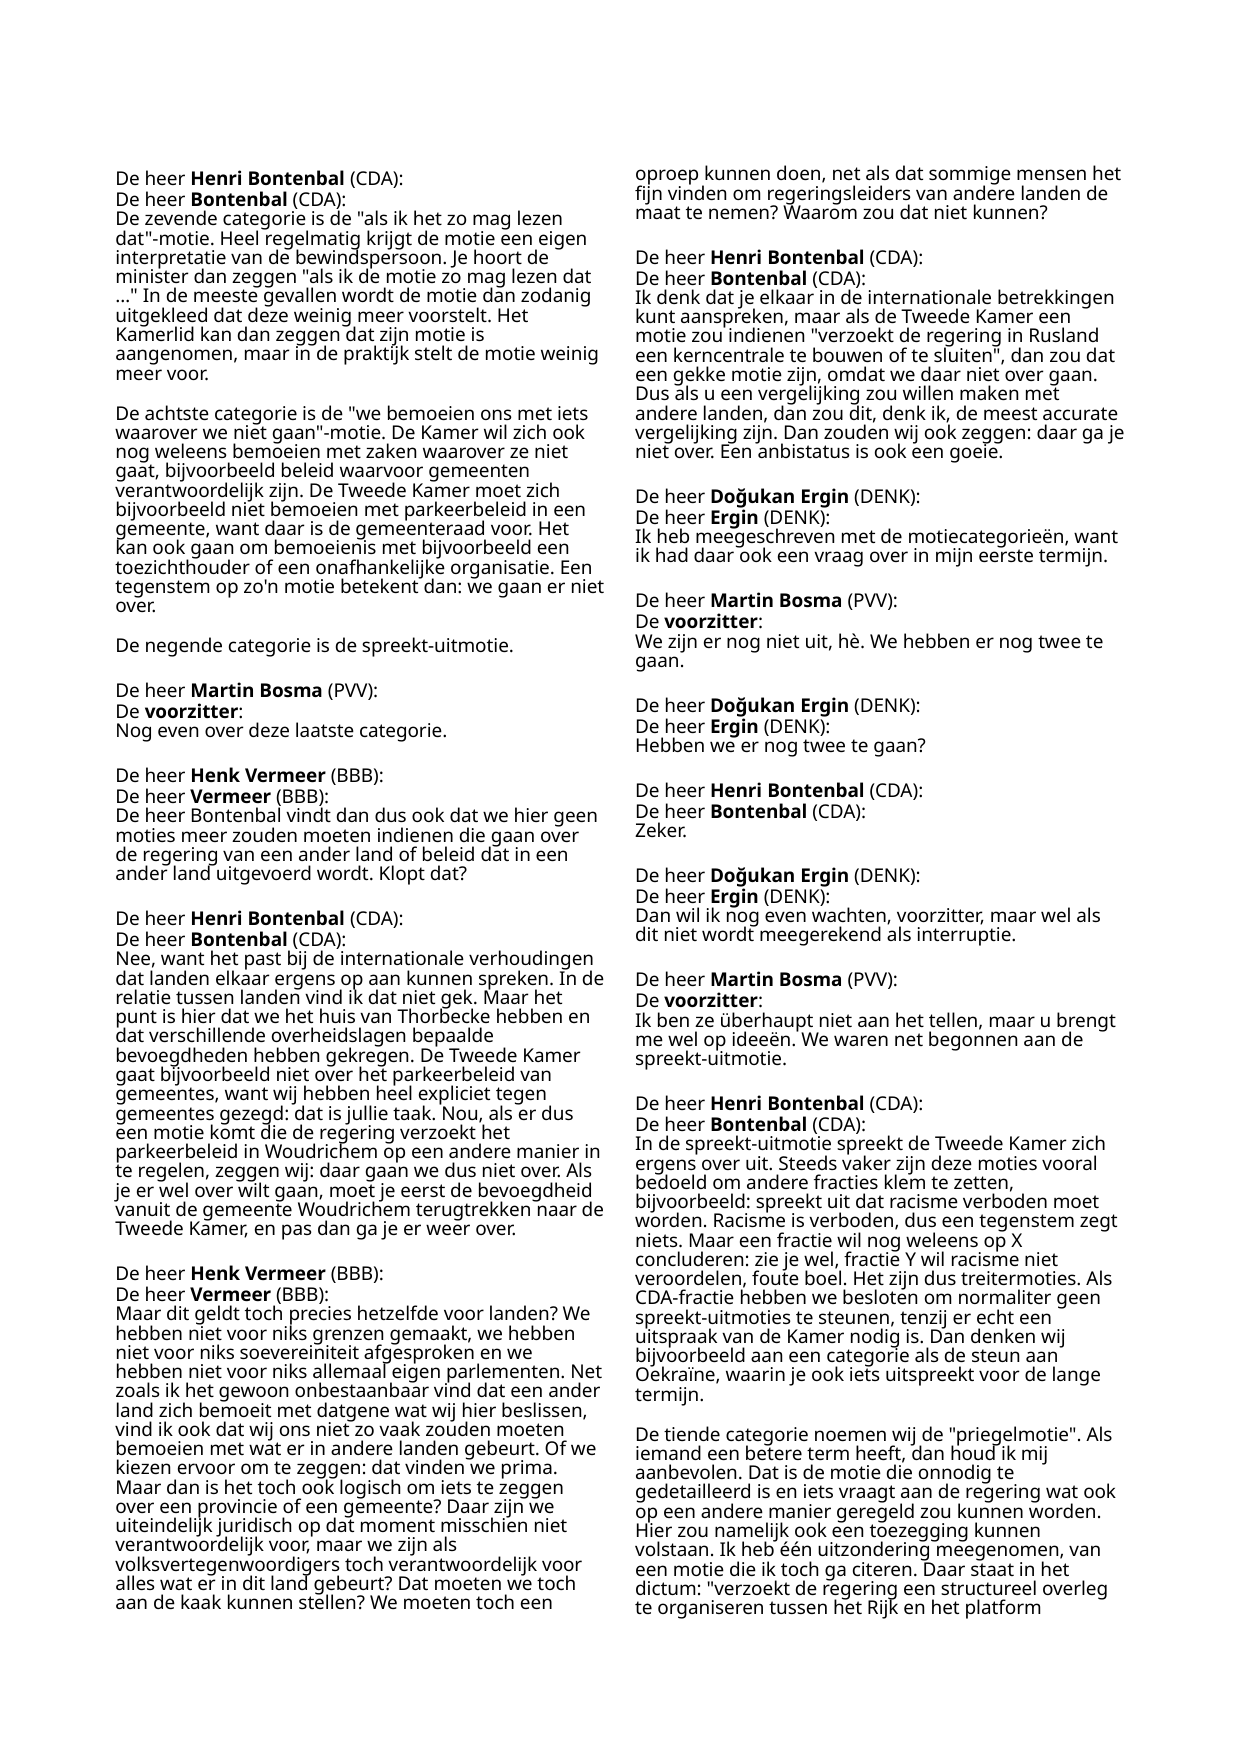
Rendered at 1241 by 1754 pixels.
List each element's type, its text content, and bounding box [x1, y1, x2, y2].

text De heer Henk Vermeer (BBB): [115, 1260, 605, 1286]
text De voorzitter: [635, 613, 1125, 633]
text De heer Doğukan Ergin (DENK): [635, 483, 1125, 509]
text Ik heb meegeschreven met de motiecategorieën, want ik had daar ook een vraag over in mijn eerste termijn. [635, 528, 1125, 567]
text De heer Henri Bontenbal (CDA): [635, 777, 1125, 803]
text De heer Bontenbal vindt dan dus ook dat we hier geen moties meer zouden moeten indienen die gaan over de regering van een ander land of beleid dat in een ander land uitgevoerd wordt. Klopt dat? [115, 807, 605, 884]
text Nog even over deze laatste categorie. [115, 722, 605, 742]
text De heer Ergin (DENK): [635, 888, 1125, 907]
text De achtste categorie is de "we bemoeien ons met iets waarover we niet gaan"-motie. De Kamer wil zich ook nog weleens bemoeien met zaken waarover ze niet gaat, bijvoorbeeld beleid waarvoor gemeenten verantwoordelijk zijn. De Tweede Kamer moet zich bijvoorbeeld niet bemoeien met parkeerbeleid in een gemeente, want daar is de gemeenteraad voor. Het kan ook gaan om bemoeienis met bijvoorbeeld een toezichthouder of een onafhankelijke organisatie. Een tegenstem op zo'n motie betekent dan: we gaan er niet over. [115, 404, 605, 616]
text De voorzitter: [635, 992, 1125, 1012]
text De heer Ergin (DENK): [635, 718, 1125, 737]
text De heer Vermeer (BBB): [115, 1286, 605, 1305]
text Ik denk dat je elkaar in de internationale betrekkingen kunt aanspreken, maar als de Tweede Kamer een motie zou indienen "verzoekt de regering in Rusland een kerncentrale te bouwen of te sluiten", dan zou dat een gekke motie zijn, omdat we daar niet over gaan. Dus als u een vergelijking zou willen maken met andere landen, dan zou dit, denk ik, de meest accurate vergelijking zijn. Dan zouden wij ook zeggen: daar ga je niet over. Een anbistatus is ook een goeie. [635, 289, 1125, 462]
text De heer Vermeer (BBB): [115, 788, 605, 807]
text De tiende categorie noemen wij de "priegelmotie". Als iemand een betere term heeft, dan houd ik mij aanbevolen. Dat is de motie die onnodig te gedetailleerd is en iets vraagt aan de regering wat ook op een andere manier geregeld zou kunnen worden. Hier zou namelijk ook een toezegging kunnen volstaan. Ik heb één uitzondering meegenomen, van een motie die ik toch ga citeren. Daar staat in het dictum: "verzoekt de regering een structureel overleg te organiseren tussen het Rijk en het platform [635, 1426, 1125, 1618]
text Hebben we er nog twee te gaan? [635, 737, 1125, 756]
text Dan wil ik nog even wachten, voorzitter, maar wel als dit niet wordt meegerekend als interruptie. [635, 907, 1125, 946]
text De heer Bontenbal (CDA): [115, 931, 605, 950]
text De heer Martin Bosma (PVV): [115, 677, 605, 703]
text Zeker. [635, 822, 1125, 841]
text oproep kunnen doen, net als dat sommige mensen het fijn vinden om regeringsleiders van andere landen de maat te nemen? Waarom zou dat niet kunnen? [635, 165, 1125, 223]
text De heer Bontenbal (CDA): [635, 1116, 1125, 1135]
text De heer Doğukan Ergin (DENK): [635, 692, 1125, 718]
text We zijn er nog niet uit, hè. We hebben er nog twee te gaan. [635, 633, 1125, 671]
text De heer Bontenbal (CDA): [635, 803, 1125, 822]
text De heer Ergin (DENK): [635, 509, 1125, 528]
text De zevende categorie is de "als ik het zo mag lezen dat"-motie. Heel regelmatig krijgt de motie een eigen interpretatie van de bewindspersoon. Je hoort de minister dan zeggen "als ik de motie zo mag lezen dat …" In de meeste gevallen wordt de motie dan zodanig uitgekleed dat deze weinig meer voorstelt. Het Kamerlid kan dan zeggen dat zijn motie is aangenomen, maar in de praktijk stelt de motie weinig meer voor. [115, 210, 605, 384]
text De heer Martin Bosma (PVV): [635, 967, 1125, 992]
text De heer Bontenbal (CDA): [115, 191, 605, 210]
text Ik ben ze überhaupt niet aan het tellen, maar u brengt me wel op ideeën. We waren net begonnen aan de spreekt-uitmotie. [635, 1012, 1125, 1069]
text Nee, want het past bij de internationale verhoudingen dat landen elkaar ergens op aan kunnen spreken. In de relatie tussen landen vind ik dat niet gek. Maar het punt is hier dat we het huis van Thorbecke hebben en dat verschillende overheidslagen bepaalde bevoegdheden hebben gekregen. De Tweede Kamer gaat bijvoorbeeld niet over het parkeerbeleid van gemeentes, want wij hebben heel expliciet tegen gemeentes gezegd: dat is jullie taak. Nou, als er dus een motie komt die de regering verzoekt het parkeerbeleid in Woudrichem op een andere manier in te regelen, zeggen wij: daar gaan we dus niet over. Als je er wel over wilt gaan, moet je eerst de bevoegdheid vanuit de gemeente Woudrichem terugtrekken naar de Tweede Kamer, en pas dan ga je er weer over. [115, 950, 605, 1239]
text De heer Martin Bosma (PVV): [635, 588, 1125, 613]
text De voorzitter: [115, 703, 605, 722]
text De heer Doğukan Ergin (DENK): [635, 862, 1125, 888]
text De heer Henri Bontenbal (CDA): [115, 165, 605, 191]
text De heer Henri Bontenbal (CDA): [115, 905, 605, 931]
text De negende categorie is de spreekt-uitmotie. [115, 637, 605, 656]
text De heer Henri Bontenbal (CDA): [635, 1090, 1125, 1116]
text De heer Bontenbal (CDA): [635, 270, 1125, 289]
text In de spreekt-uitmotie spreekt de Tweede Kamer zich ergens over uit. Steeds vaker zijn deze moties vooral bedoeld om andere fracties klem te zetten, bijvoorbeeld: spreekt uit dat racisme verboden moet worden. Racisme is verboden, dus een tegenstem zegt niets. Maar een fractie wil nog weleens op X concluderen: zie je wel, fractie Y wil racisme niet veroordelen, foute boel. Het zijn dus treitermoties. Als CDA-fractie hebben we besloten om normaliter geen spreekt-uitmoties te steunen, tenzij er echt een uitspraak van de Kamer nodig is. Dan denken wij bijvoorbeeld aan een categorie als de steun aan Oekraïne, waarin je ook iets uitspreekt voor de lange termijn. [635, 1135, 1125, 1405]
text Maar dit geldt toch precies hetzelfde voor landen? We hebben niet voor niks grenzen gemaakt, we hebben niet voor niks soevereiniteit afgesproken en we hebben niet voor niks allemaal eigen parlementen. Net zoals ik het gewoon onbestaanbaar vind dat een ander land zich bemoeit met datgene wat wij hier beslissen, vind ik ook dat wij ons niet zo vaak zouden moeten bemoeien met wat er in andere landen gebeurt. Of we kiezen ervoor om te zeggen: dat vinden we prima. Maar dan is het toch ook logisch om iets te zeggen over een provincie of een gemeente? Daar zijn we uiteindelijk juridisch op dat moment misschien niet verantwoordelijk voor, maar we zijn als volksvertegenwoordigers toch verantwoordelijk voor alles wat er in dit land gebeurt? Dat moeten we toch aan de kaak kunnen stellen? We moeten toch een [115, 1305, 605, 1613]
text De heer Henk Vermeer (BBB): [115, 762, 605, 788]
text De heer Henri Bontenbal (CDA): [635, 244, 1125, 270]
